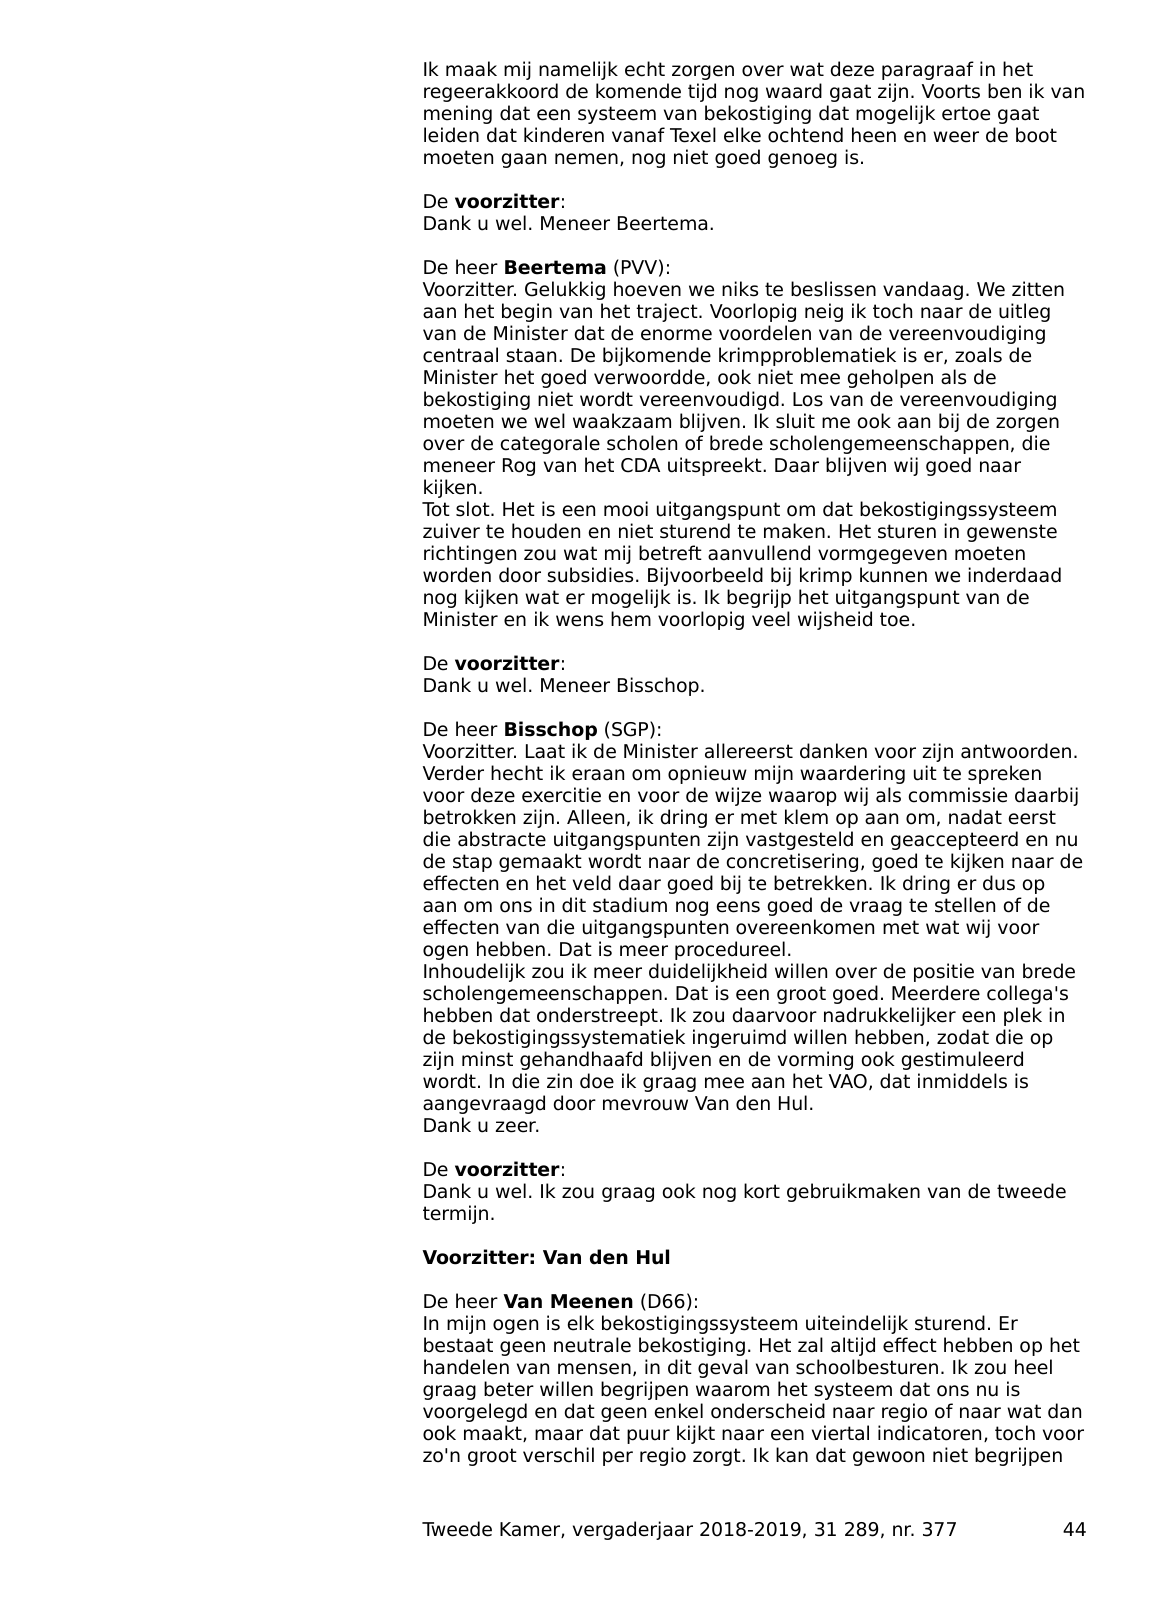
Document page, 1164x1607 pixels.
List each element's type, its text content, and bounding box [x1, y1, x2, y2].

text Dank u wel. Meneer Bisschop. [422, 675, 1087, 697]
text Inhoudelijk zou ik meer duidelijkheid willen over de positie van brede scholengemeenschappen. Dat is een groot goed. Meerdere collega's hebben dat onderstreept. Ik zou daarvoor nadrukkelijker een plek in de bekostigingssystematiek ingeruimd willen hebben, zodat die op zijn minst gehandhaafd blijven en de vorming ook gestimuleerd wordt. In die zin doe ik graag mee aan het VAO, dat inmiddels is aangevraagd door mevrouw Van den Hul. [422, 961, 1087, 1115]
text Dank u zeer. [422, 1115, 1087, 1137]
text Voorzitter. Gelukkig hoeven we niks te beslissen vandaag. We zitten aan het begin van het traject. Voorlopig neig ik toch naar de uitleg van de Minister dat de enorme voordelen van de vereenvoudiging centraal staan. De bijkomende krimpproblematiek is er, zoals de Minister het goed verwoordde, ook niet mee geholpen als de bekostiging niet wordt vereenvoudigd. Los van de vereenvoudiging moeten we wel waakzaam blijven. Ik sluit me ook aan bij de zorgen over de categorale scholen of brede scholengemeenschappen, die meneer Rog van het CDA uitspreekt. Daar blijven wij goed naar kijken. [422, 279, 1087, 499]
text Voorzitter. Laat ik de Minister allereerst danken voor zijn antwoorden. Verder hecht ik eraan om opnieuw mijn waardering uit te spreken voor deze exercitie en voor de wijze waarop wij als commissie daarbij betrokken zijn. Alleen, ik dring er met klem op aan om, nadat eerst die abstracte uitgangspunten zijn vastgesteld en geaccepteerd en nu de stap gemaakt wordt naar de concretisering, goed te kijken naar de effecten en het veld daar goed bij te betrekken. Ik dring er dus op aan om ons in dit stadium nog eens goed de vraag te stellen of de effecten van die uitgangspunten overeenkomen met wat wij voor ogen hebben. Dat is meer procedureel. [422, 741, 1087, 961]
text Tot slot. Het is een mooi uitgangspunt om dat bekostigingssysteem zuiver te houden en niet sturend te maken. Het sturen in gewenste richtingen zou wat mij betreft aanvullend vormgegeven moeten worden door subsidies. Bijvoorbeeld bij krimp kunnen we inderdaad nog kijken wat er mogelijk is. Ik begrijp het uitgangspunt van de Minister en ik wens hem voorlopig veel wijsheid toe. [422, 499, 1087, 631]
subtitle Voorzitter: Van den Hul [422, 1247, 1087, 1269]
text De voorzitter: [422, 191, 1087, 213]
text De heer Beertema (PVV): [422, 257, 1087, 279]
text Dank u wel. Meneer Beertema. [422, 213, 1087, 235]
text De voorzitter: [422, 1159, 1087, 1181]
text De voorzitter: [422, 653, 1087, 675]
text In mijn ogen is elk bekostigingssysteem uiteindelijk sturend. Er bestaat geen neutrale bekostiging. Het zal altijd effect hebben op het handelen van mensen, in dit geval van schoolbesturen. Ik zou heel graag beter willen begrijpen waarom het systeem dat ons nu is voorgelegd en dat geen enkel onderscheid naar regio of naar wat dan ook maakt, maar dat puur kijkt naar een viertal indicatoren, toch voor zo'n groot verschil per regio zorgt. Ik kan dat gewoon niet begrijpen [422, 1313, 1087, 1467]
text Ik maak mij namelijk echt zorgen over wat deze paragraaf in het regeerakkoord de komende tijd nog waard gaat zijn. Voorts ben ik van mening dat een systeem van bekostiging dat mogelijk ertoe gaat leiden dat kinderen vanaf Texel elke ochtend heen en weer de boot moeten gaan nemen, nog niet goed genoeg is. [422, 59, 1087, 169]
text De heer Bisschop (SGP): [422, 719, 1087, 741]
text Dank u wel. Ik zou graag ook nog kort gebruikmaken van de tweede termijn. [422, 1181, 1087, 1225]
text De heer Van Meenen (D66): [422, 1291, 1087, 1313]
